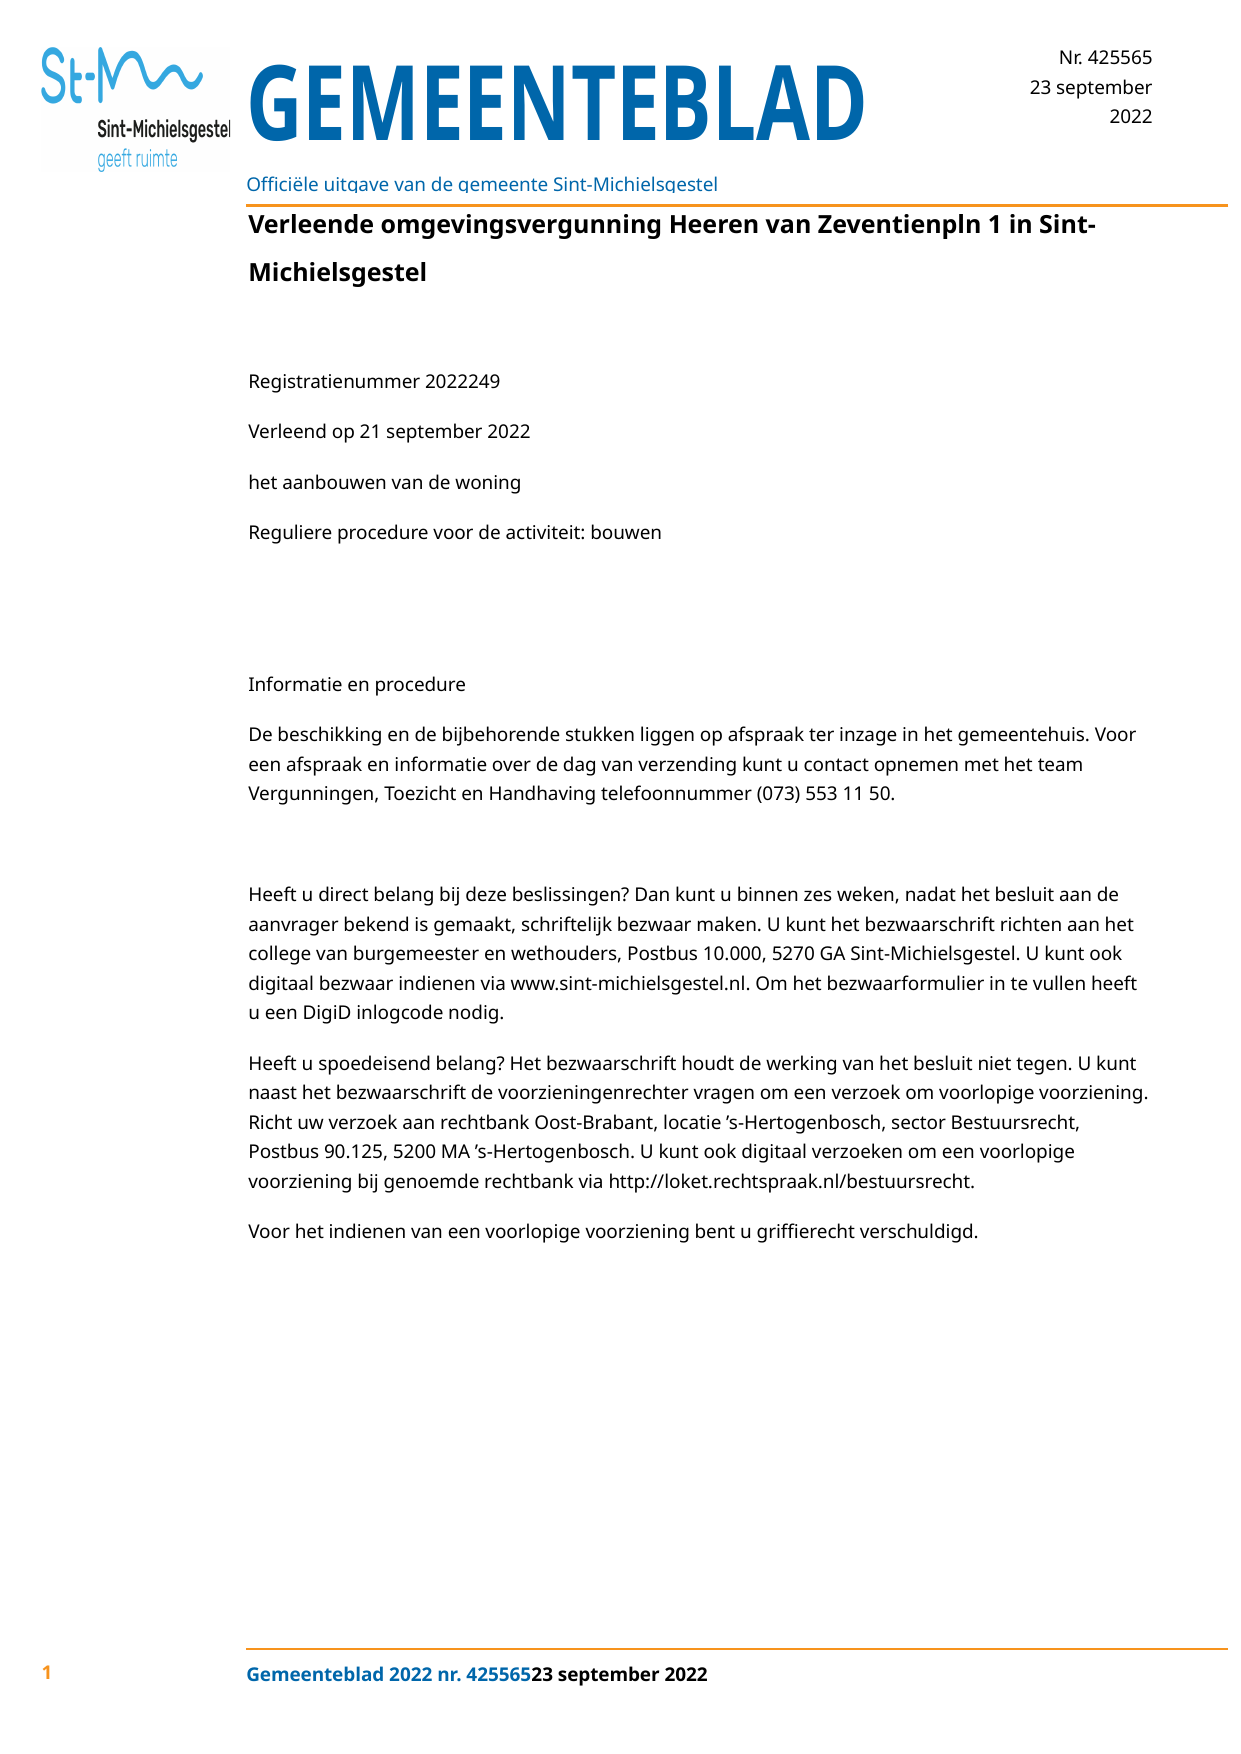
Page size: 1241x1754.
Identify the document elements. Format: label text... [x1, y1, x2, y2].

text Heeft u direct belang bij deze beslissingen? Dan kunt u binnen zes weken, nadat het besluit aan de aanvrager bekend is gemaakt, schriftelijk bezwaar maken. U kunt het bezwaarschrift richten aan het college van burgemeester en wethouders, Postbus 10.000, 5270 GA Sint-Michielsgestel. U kunt ook digitaal bezwaar indienen via www.sint-michielsgestel.nl. Om het bezwaarformulier in te vullen heeft u een DigiD inlogcode nodig. [248, 881, 1152, 1025]
text Voor het indienen van een voorlopige voorziening bent u griffierecht verschuldigd. [248, 1219, 1152, 1244]
text Informatie en procedure [248, 671, 1152, 697]
picture [41, 47, 231, 172]
text Verleend op 21 september 2022 [248, 419, 1152, 444]
text Verleende omgevingsvergunning Heeren van Zeventienpln 1 in Sint-Michielsgestel [248, 207, 1152, 288]
text Reguliere procedure voor de activiteit: bouwen [248, 519, 1152, 545]
text Heeft u spoedeisend belang? Het bezwaarschrift houdt de werking van het besluit niet tegen. U kunt naast het bezwaarschrift de voorzieningenrechter vragen om een verzoek om voorlopige voorziening. Richt uw verzoek aan rechtbank Oost-Brabant, locatie ’s-Hertogenbosch, sector Bestuursrecht, Postbus 90.125, 5200 MA ’s-Hertogenbosch. U kunt ook digitaal verzoeken om een voorlopige voorziening bij genoemde rechtbank via http://loket.rechtspraak.nl/bestuursrecht. [248, 1050, 1152, 1194]
text Registratienummer 2022249 [248, 368, 1152, 394]
text het aanbouwen van de woning [248, 469, 1152, 495]
text De beschikking en de bijbehorende stukken liggen op afspraak ter inzage in het gemeentehuis. Voor een afspraak en informatie over de dag van verzending kunt u contact opnemen met het team Vergunningen, Toezicht en Handhaving telefoonnummer (073) 553 11 50. [248, 721, 1152, 806]
